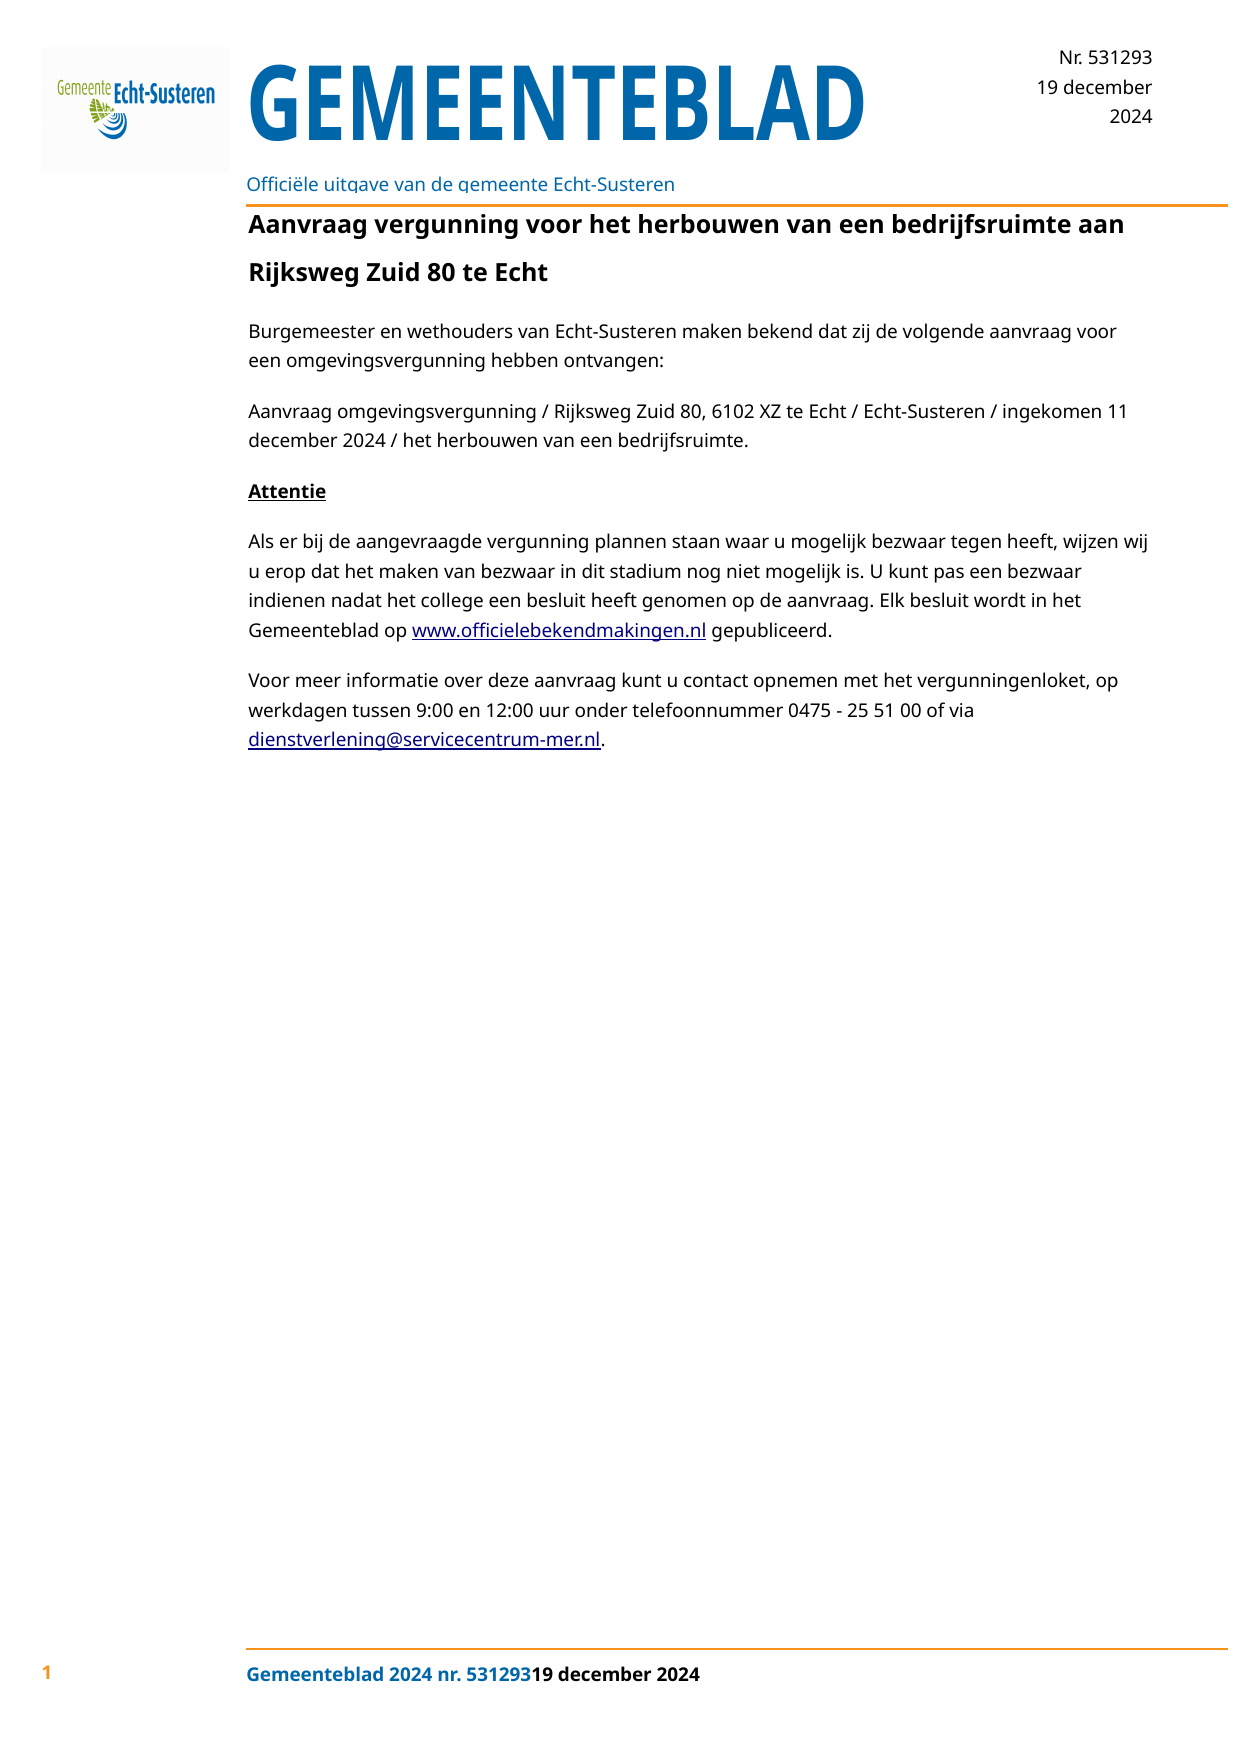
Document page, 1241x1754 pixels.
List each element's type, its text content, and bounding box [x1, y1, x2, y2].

text Voor meer informatie over deze aanvraag kunt u contact opnemen met het vergunningenloket, op werkdagen tussen 9:00 en 12:00 uur onder telefoonnummer 0475 - 25 51 00 of via dienstverlening@servicecentrum-mer.nl. [248, 667, 1152, 752]
text Aanvraag vergunning voor het herbouwen van een bedrijfsruimte aan Rijksweg Zuid 80 te Echt [248, 207, 1152, 288]
picture [41, 47, 231, 172]
text Attentie [248, 478, 1152, 504]
text Als er bij de aangevraagde vergunning plannen staan waar u mogelijk bezwaar tegen heeft, wijzen wij u erop dat het maken van bezwaar in dit stadium nog niet mogelijk is. U kunt pas een bezwaar indienen nadat het college een besluit heeft genomen op de aanvraag. Elk besluit wordt in het Gemeenteblad op www.officielebekendmakingen.nl gepubliceerd. [248, 528, 1152, 643]
text Aanvraag omgevingsvergunning / Rijksweg Zuid 80, 6102 XZ te Echt / Echt-Susteren / ingekomen 11 december 2024 / het herbouwen van een bedrijfsruimte. [248, 398, 1152, 453]
text Burgemeester en wethouders van Echt-Susteren maken bekend dat zij de volgende aanvraag voor een omgevingsvergunning hebben ontvangen: [248, 318, 1152, 373]
